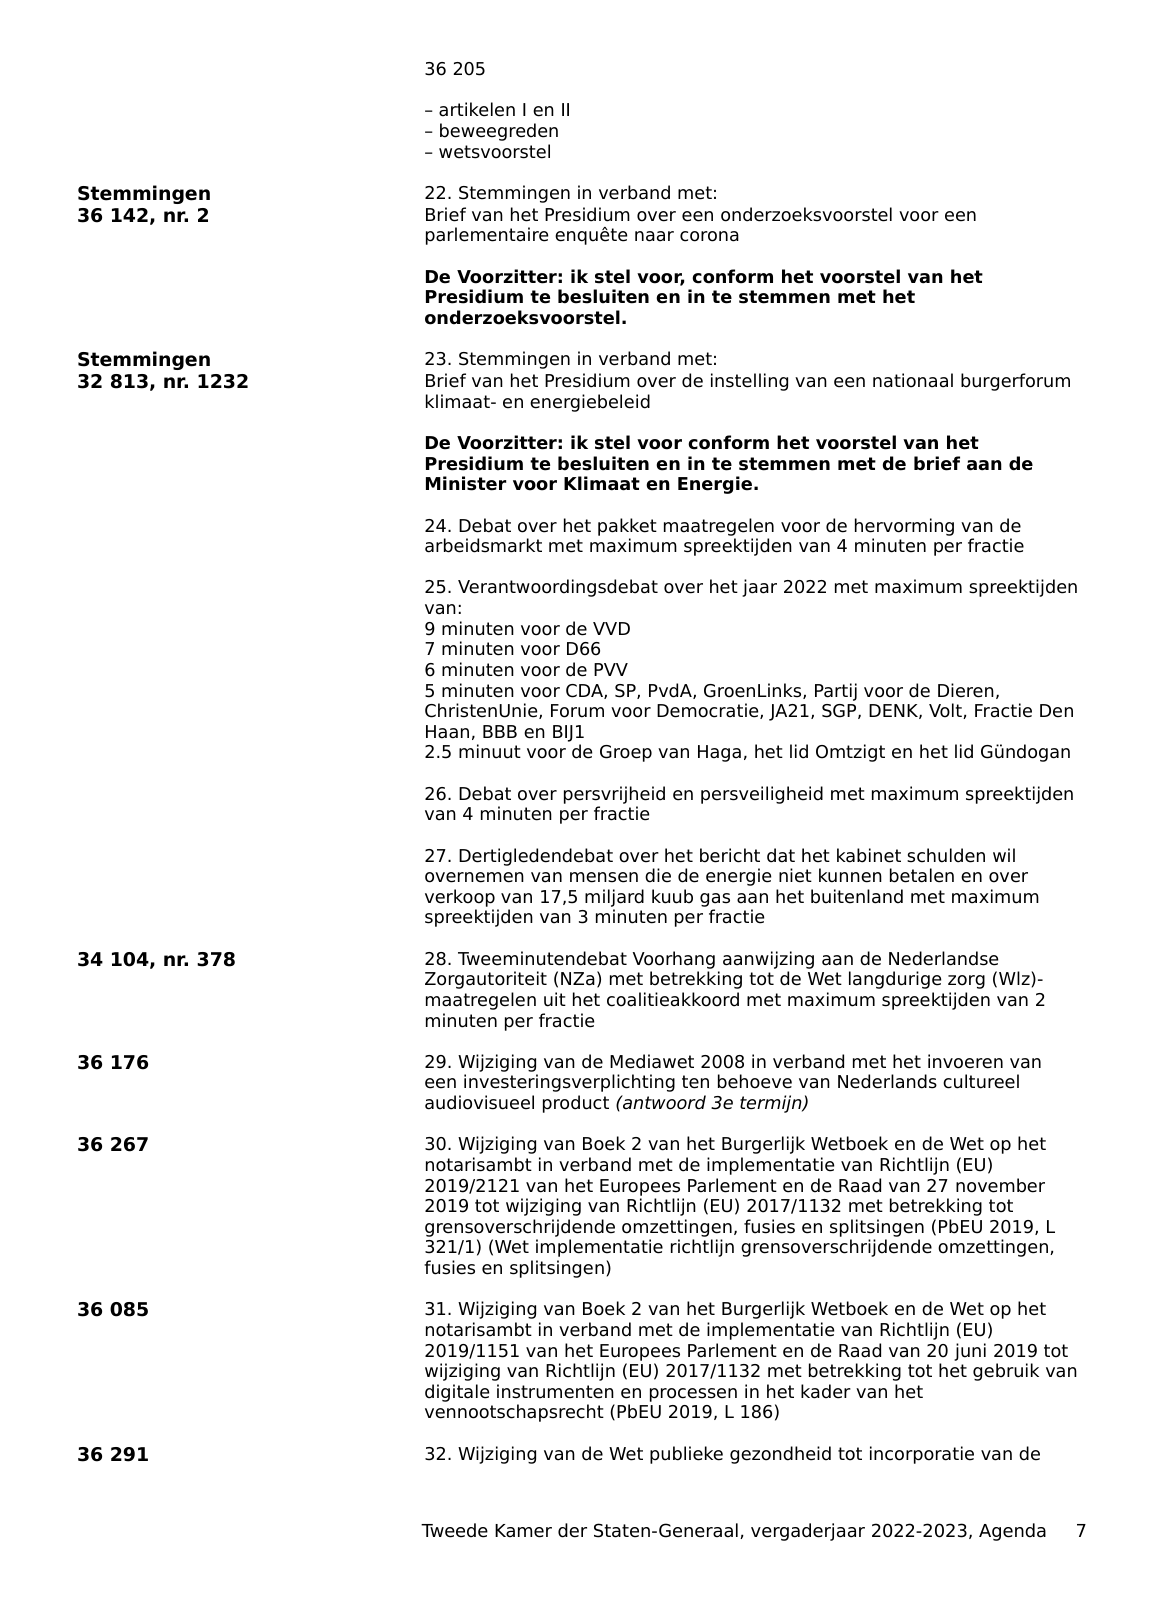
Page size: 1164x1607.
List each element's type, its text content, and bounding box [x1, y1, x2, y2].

table_cell [418, 1279, 1087, 1299]
table_cell – artikelen I en II [418, 100, 1087, 121]
table_cell [77, 267, 401, 328]
table_cell – wetsvoorstel [418, 142, 1087, 162]
table_cell [77, 80, 401, 100]
table_cell 36 205 [418, 59, 1087, 80]
table_cell 29. Wijziging van de Mediawet 2008 in verband met het invoeren van een investeringsverplichting ten behoeve van Nederlands cultureel audiovisueel product (antwoord 3e termijn) [418, 1052, 1087, 1114]
table_cell [401, 763, 418, 784]
table_cell 6 minuten voor de PVV [418, 660, 1087, 681]
table_cell [418, 1031, 1087, 1052]
table_cell [401, 371, 418, 412]
table_cell [418, 1114, 1087, 1134]
table_cell 36 085 [77, 1299, 401, 1423]
table_cell [418, 763, 1087, 784]
table_cell [77, 578, 401, 619]
table_cell [77, 329, 401, 349]
table_cell De Voorzitter: ik stel voor, conform het voorstel van het Presidium te besluiten en in te stemmen met het onderzoeksvoorstel. [418, 267, 1087, 328]
table_cell [418, 825, 1087, 846]
table_cell [418, 495, 1087, 516]
table_cell [77, 142, 401, 162]
table_cell [401, 1279, 418, 1299]
table_cell [401, 1134, 418, 1279]
table_cell [77, 100, 401, 121]
table_cell 2.5 minuut voor de Groep van Haga, het lid Omtzigt en het lid Gündogan [418, 743, 1087, 763]
table_cell 26. Debat over persvrijheid en persveiligheid met maximum spreektijden van 4 minuten per fractie [418, 784, 1087, 825]
table_cell [77, 846, 401, 928]
table_cell [401, 846, 418, 928]
table_cell 9 minuten voor de VVD [418, 619, 1087, 639]
table_cell [401, 681, 418, 742]
table_cell 5 minuten voor CDA, SP, PvdA, GroenLinks, Partij voor de Dieren, ChristenUnie, Forum voor Democratie, JA21, SGP, DENK, Volt, Fractie Den Haan, BBB en BIJ1 [418, 681, 1087, 742]
table_cell [401, 949, 418, 1031]
table_cell 32 813, nr. 1232 [77, 371, 401, 412]
table_cell 24. Debat over het pakket maatregelen voor de hervorming van de arbeidsmarkt met maximum spreektijden van 4 minuten per fractie [418, 516, 1087, 557]
table_cell [401, 100, 418, 121]
table_cell [77, 1114, 401, 1134]
table_cell [401, 578, 418, 619]
table_cell [77, 121, 401, 142]
table_cell [77, 516, 401, 557]
table_cell [418, 557, 1087, 577]
table_cell [418, 80, 1087, 100]
table_cell [401, 121, 418, 142]
table_cell [77, 413, 401, 433]
table_cell [77, 557, 401, 577]
table_cell [401, 619, 418, 639]
table_cell 36 267 [77, 1134, 401, 1279]
table_cell [77, 433, 401, 495]
table_cell [77, 928, 401, 949]
table_cell [401, 246, 418, 267]
table_cell Stemmingen [77, 349, 401, 371]
table_cell [401, 329, 418, 349]
table_cell [77, 495, 401, 516]
table_cell [401, 59, 418, 80]
table_cell [401, 660, 418, 681]
table_cell 36 142, nr. 2 [77, 205, 401, 246]
table_cell Brief van het Presidium over een onderzoeksvoorstel voor een parlementaire enquête naar corona [418, 205, 1087, 246]
table_cell Stemmingen [77, 183, 401, 205]
table_cell [401, 495, 418, 516]
table_cell [418, 413, 1087, 433]
table_cell [401, 928, 418, 949]
table_cell – beweegreden [418, 121, 1087, 142]
table_cell [418, 246, 1087, 267]
table_cell [401, 205, 418, 246]
table_cell [77, 162, 401, 183]
table_cell 22. Stemmingen in verband met: [418, 183, 1087, 205]
table_cell [77, 660, 401, 681]
table_cell [77, 784, 401, 825]
table_cell [401, 183, 418, 205]
table_cell 28. Tweeminutendebat Voorhang aanwijzing aan de Nederlandse Zorgautoriteit (NZa) met betrekking tot de Wet langdurige zorg (Wlz)-maatregelen uit het coalitieakkoord met maximum spreektijden van 2 minuten per fractie [418, 949, 1087, 1031]
table_cell [401, 267, 418, 328]
table_cell [401, 162, 418, 183]
table_cell 27. Dertigledendebat over het bericht dat het kabinet schulden wil overnemen van mensen die de energie niet kunnen betalen en over verkoop van 17,5 miljard kuub gas aan het buitenland met maximum spreektijden van 3 minuten per fractie [418, 846, 1087, 928]
table_cell [77, 639, 401, 660]
table_cell [77, 59, 401, 80]
table_cell [401, 1299, 418, 1423]
table_cell [401, 142, 418, 162]
table_cell [418, 1423, 1087, 1444]
table_cell [401, 743, 418, 763]
table_cell [401, 784, 418, 825]
table_cell [418, 162, 1087, 183]
table_cell [77, 743, 401, 763]
table_cell [77, 763, 401, 784]
table_cell [77, 619, 401, 639]
table_cell [401, 516, 418, 557]
table_cell [418, 329, 1087, 349]
table_cell 34 104, nr. 378 [77, 949, 401, 1031]
table_cell 7 minuten voor D66 [418, 639, 1087, 660]
table_cell [401, 349, 418, 371]
table_cell [401, 1444, 418, 1466]
table_cell De Voorzitter: ik stel voor conform het voorstel van het Presidium te besluiten en in te stemmen met de brief aan de Minister voor Klimaat en Energie. [418, 433, 1087, 495]
table_cell 25. Verantwoordingsdebat over het jaar 2022 met maximum spreektijden van: [418, 578, 1087, 619]
table_cell [401, 1114, 418, 1134]
table_cell [401, 557, 418, 577]
table_cell 30. Wijziging van Boek 2 van het Burgerlijk Wetboek en de Wet op het notarisambt in verband met de implementatie van Richtlijn (EU) 2019/2121 van het Europees Parlement en de Raad van 27 november 2019 tot wijziging van Richtlijn (EU) 2017/1132 met betrekking tot grensoverschrijdende omzettingen, fusies en splitsingen (PbEU 2019, L 321/1) (Wet implementatie richtlijn grensoverschrijdende omzettingen, fusies en splitsingen) [418, 1134, 1087, 1279]
table_cell 31. Wijziging van Boek 2 van het Burgerlijk Wetboek en de Wet op het notarisambt in verband met de implementatie van Richtlijn (EU) 2019/1151 van het Europees Parlement en de Raad van 20 juni 2019 tot wijziging van Richtlijn (EU) 2017/1132 met betrekking tot het gebruik van digitale instrumenten en processen in het kader van het vennootschapsrecht (PbEU 2019, L 186) [418, 1299, 1087, 1423]
table_cell 36 176 [77, 1052, 401, 1114]
table_cell [77, 1423, 401, 1444]
table_cell Brief van het Presidium over de instelling van een nationaal burgerforum klimaat- en energiebeleid [418, 371, 1087, 412]
table_cell [401, 1423, 418, 1444]
table_cell [77, 1031, 401, 1052]
table_cell [401, 825, 418, 846]
table_cell 36 291 [77, 1444, 401, 1466]
table_cell [77, 246, 401, 267]
table_cell [401, 639, 418, 660]
table_cell [401, 1052, 418, 1114]
table_cell [77, 825, 401, 846]
table_cell [418, 928, 1087, 949]
table_cell 32. Wijziging van de Wet publieke gezondheid tot incorporatie van de [418, 1444, 1087, 1466]
table_cell [401, 1031, 418, 1052]
table_cell [77, 681, 401, 742]
table_cell [401, 413, 418, 433]
table_cell [77, 1279, 401, 1299]
table_cell [401, 80, 418, 100]
table_cell 23. Stemmingen in verband met: [418, 349, 1087, 371]
table_cell [401, 433, 418, 495]
